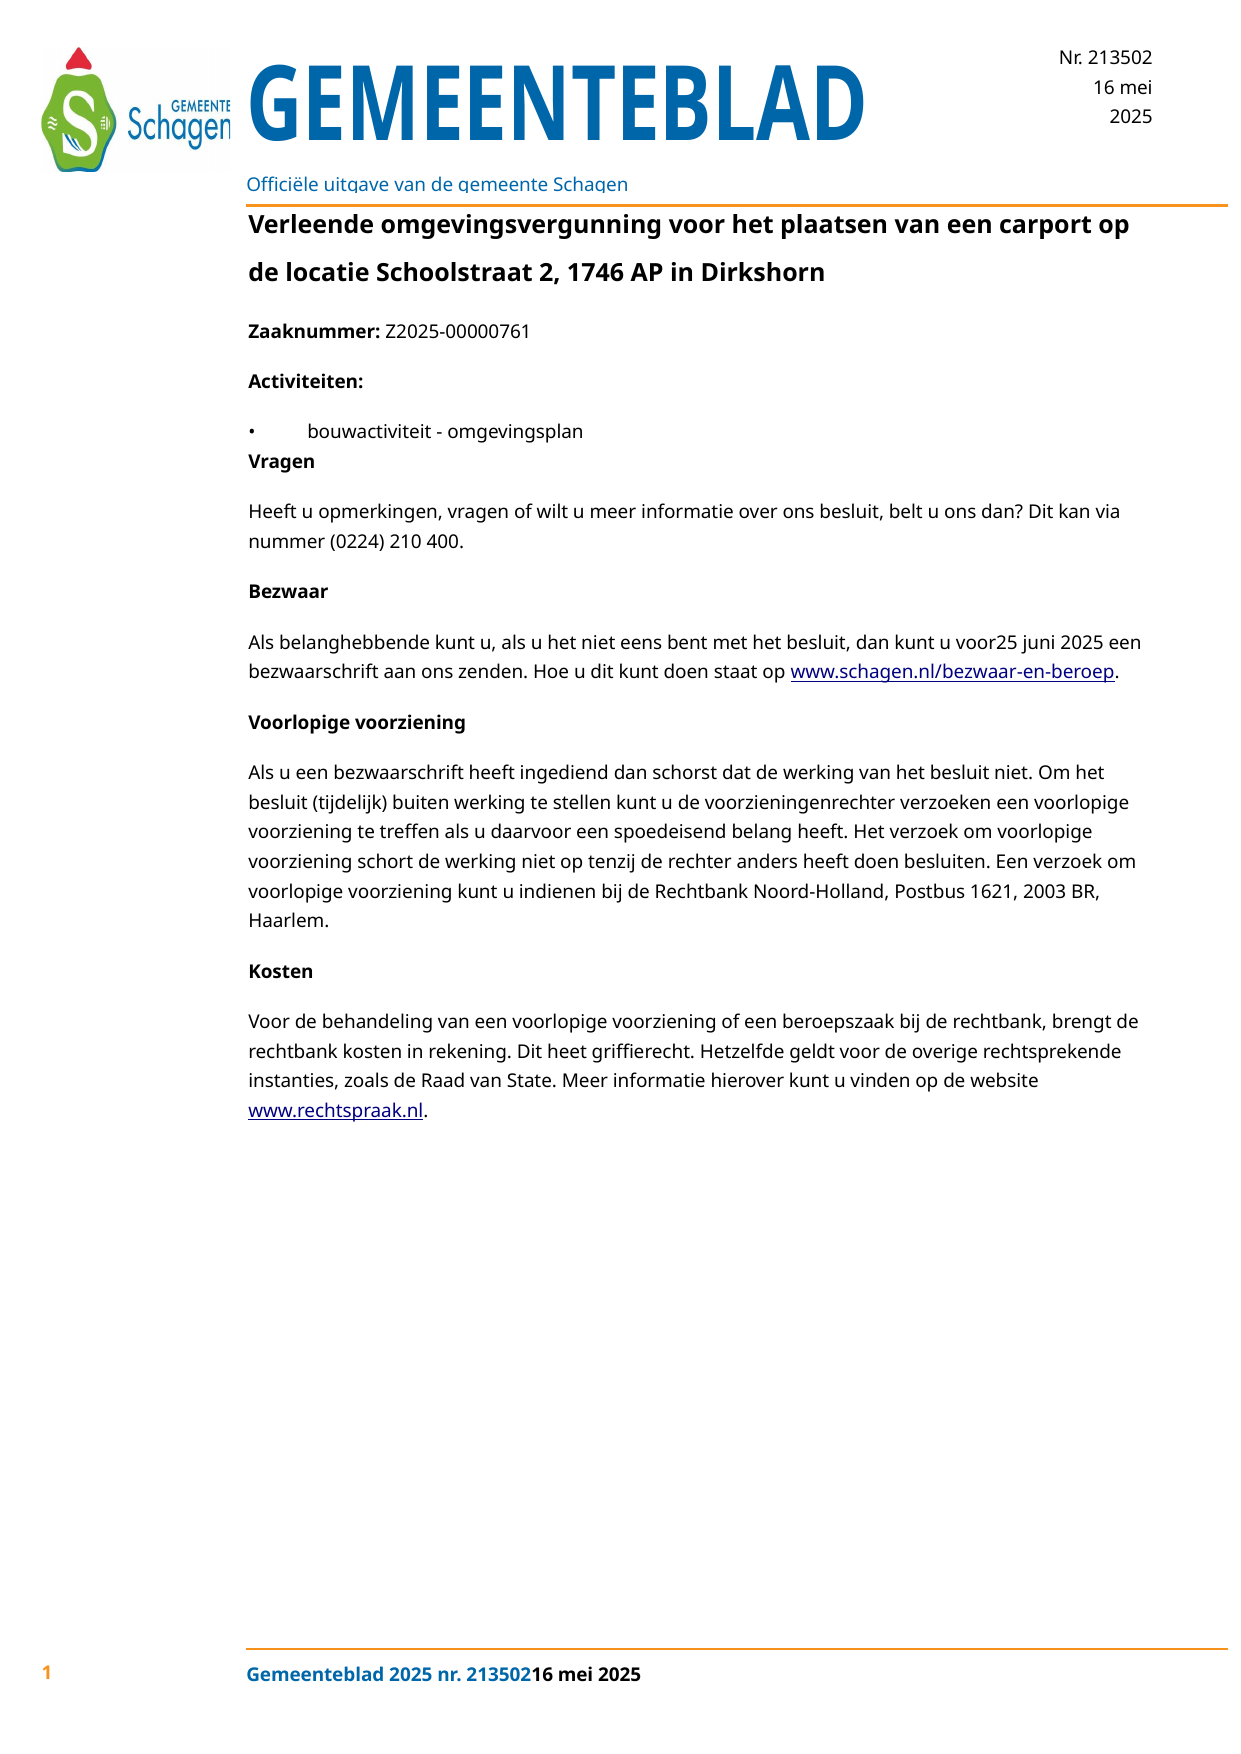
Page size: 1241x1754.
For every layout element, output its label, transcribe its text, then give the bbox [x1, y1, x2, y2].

text Als u een bezwaarschrift heeft ingediend dan schorst dat de werking van het besluit niet. Om het besluit (tijdelijk) buiten werking te stellen kunt u de voorzieningenrechter verzoeken een voorlopige voorziening te treffen als u daarvoor een spoedeisend belang heeft. Het verzoek om voorlopige voorziening schort de werking niet op tenzij de rechter anders heeft doen besluiten. Een verzoek om voorlopige voorziening kunt u indienen bij de Rechtbank Noord-Holland, Postbus 1621, 2003 BR, Haarlem. [248, 759, 1152, 933]
text Bezwaar [248, 579, 1152, 604]
text Zaaknummer: Z2025-00000761 [248, 318, 1152, 344]
text Activiteiten: [248, 368, 1152, 394]
picture [41, 47, 231, 172]
text Vragen [248, 448, 1152, 474]
text Verleende omgevingsvergunning voor het plaatsen van een carport op de locatie Schoolstraat 2, 1746 AP in Dirkshorn [248, 207, 1152, 288]
text Heeft u opmerkingen, vragen of wilt u meer informatie over ons besluit, belt u ons dan? Dit kan via nummer (0224) 210 400. [248, 499, 1152, 554]
text Voor de behandeling van een voorlopige voorziening of een beroepszaak bij de rechtbank, brengt de rechtbank kosten in rekening. Dit heet griffierecht. Hetzelfde geldt voor de overige rechtsprekende instanties, zoals de Raad van State. Meer informatie hierover kunt u vinden op de website www.rechtspraak.nl. [248, 1008, 1152, 1123]
text Voorlopige voorziening [248, 709, 1152, 735]
list bouwactiviteit - omgevingsplan [248, 419, 1152, 444]
text Kosten [248, 958, 1152, 984]
text Als belanghebbende kunt u, als u het niet eens bent met het besluit, dan kunt u voor25 juni 2025 een bezwaarschrift aan ons zenden. Hoe u dit kunt doen staat op www.schagen.nl/bezwaar-en-beroep. [248, 629, 1152, 684]
